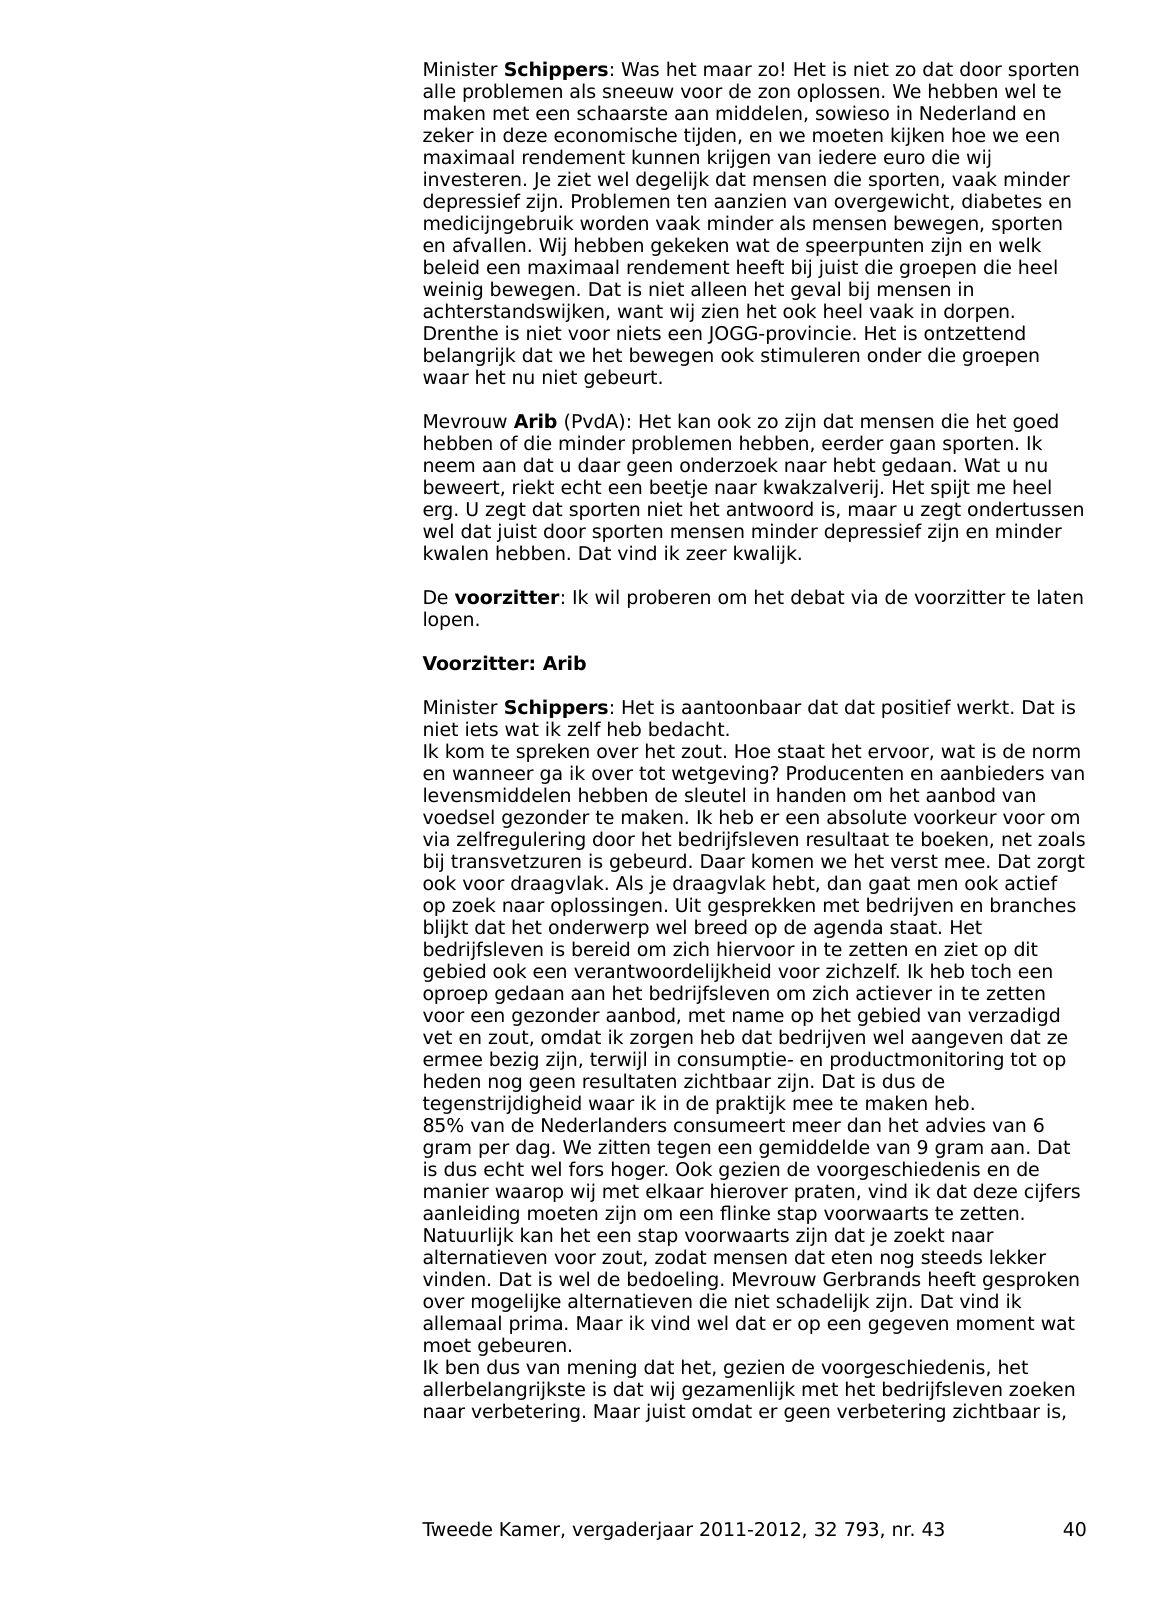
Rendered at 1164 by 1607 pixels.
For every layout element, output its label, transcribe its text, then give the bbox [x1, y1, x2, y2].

text Minister Schippers: Het is aantoonbaar dat dat positief werkt. Dat is niet iets wat ik zelf heb bedacht. [422, 697, 1087, 741]
text Ik ben dus van mening dat het, gezien de voorgeschiedenis, het allerbelangrijkste is dat wij gezamenlijk met het bedrijfsleven zoeken naar verbetering. Maar juist omdat er geen verbetering zichtbaar is, [422, 1357, 1087, 1423]
text Mevrouw Arib (PvdA): Het kan ook zo zijn dat mensen die het goed hebben of die minder problemen hebben, eerder gaan sporten. Ik neem aan dat u daar geen onderzoek naar hebt gedaan. Wat u nu beweert, riekt echt een beetje naar kwakzalverij. Het spijt me heel erg. U zegt dat sporten niet het antwoord is, maar u zegt ondertussen wel dat juist door sporten mensen minder depressief zijn en minder kwalen hebben. Dat vind ik zeer kwalijk. [422, 411, 1087, 565]
text 85% van de Nederlanders consumeert meer dan het advies van 6 gram per dag. We zitten tegen een gemiddelde van 9 gram aan. Dat is dus echt wel fors hoger. Ook gezien de voorgeschiedenis en de manier waarop wij met elkaar hierover praten, vind ik dat deze cijfers aanleiding moeten zijn om een flinke stap voorwaarts te zetten. Natuurlijk kan het een stap voorwaarts zijn dat je zoekt naar alternatieven voor zout, zodat mensen dat eten nog steeds lekker vinden. Dat is wel de bedoeling. Mevrouw Gerbrands heeft gesproken over mogelijke alternatieven die niet schadelijk zijn. Dat vind ik allemaal prima. Maar ik vind wel dat er op een gegeven moment wat moet gebeuren. [422, 1115, 1087, 1357]
text Ik kom te spreken over het zout. Hoe staat het ervoor, wat is de norm en wanneer ga ik over tot wetgeving? Producenten en aanbieders van levensmiddelen hebben de sleutel in handen om het aanbod van voedsel gezonder te maken. Ik heb er een absolute voorkeur voor om via zelfregulering door het bedrijfsleven resultaat te boeken, net zoals bij transvetzuren is gebeurd. Daar komen we het verst mee. Dat zorgt ook voor draagvlak. Als je draagvlak hebt, dan gaat men ook actief op zoek naar oplossingen. Uit gesprekken met bedrijven en branches blijkt dat het onderwerp wel breed op de agenda staat. Het bedrijfsleven is bereid om zich hiervoor in te zetten en ziet op dit gebied ook een verantwoordelijkheid voor zichzelf. Ik heb toch een oproep gedaan aan het bedrijfsleven om zich actiever in te zetten voor een gezonder aanbod, met name op het gebied van verzadigd vet en zout, omdat ik zorgen heb dat bedrijven wel aangeven dat ze ermee bezig zijn, terwijl in consumptie- en productmonitoring tot op heden nog geen resultaten zichtbaar zijn. Dat is dus de tegenstrijdigheid waar ik in de praktijk mee te maken heb. [422, 741, 1087, 1115]
subtitle Voorzitter: Arib [422, 653, 1087, 675]
text De voorzitter: Ik wil proberen om het debat via de voorzitter te laten lopen. [422, 587, 1087, 631]
text Minister Schippers: Was het maar zo! Het is niet zo dat door sporten alle problemen als sneeuw voor de zon oplossen. We hebben wel te maken met een schaarste aan middelen, sowieso in Nederland en zeker in deze economische tijden, en we moeten kijken hoe we een maximaal rendement kunnen krijgen van iedere euro die wij investeren. Je ziet wel degelijk dat mensen die sporten, vaak minder depressief zijn. Problemen ten aanzien van overgewicht, diabetes en medicijngebruik worden vaak minder als mensen bewegen, sporten en afvallen. Wij hebben gekeken wat de speerpunten zijn en welk beleid een maximaal rendement heeft bij juist die groepen die heel weinig bewegen. Dat is niet alleen het geval bij mensen in achterstandswijken, want wij zien het ook heel vaak in dorpen. Drenthe is niet voor niets een JOGG-provincie. Het is ontzettend belangrijk dat we het bewegen ook stimuleren onder die groepen waar het nu niet gebeurt. [422, 59, 1087, 389]
